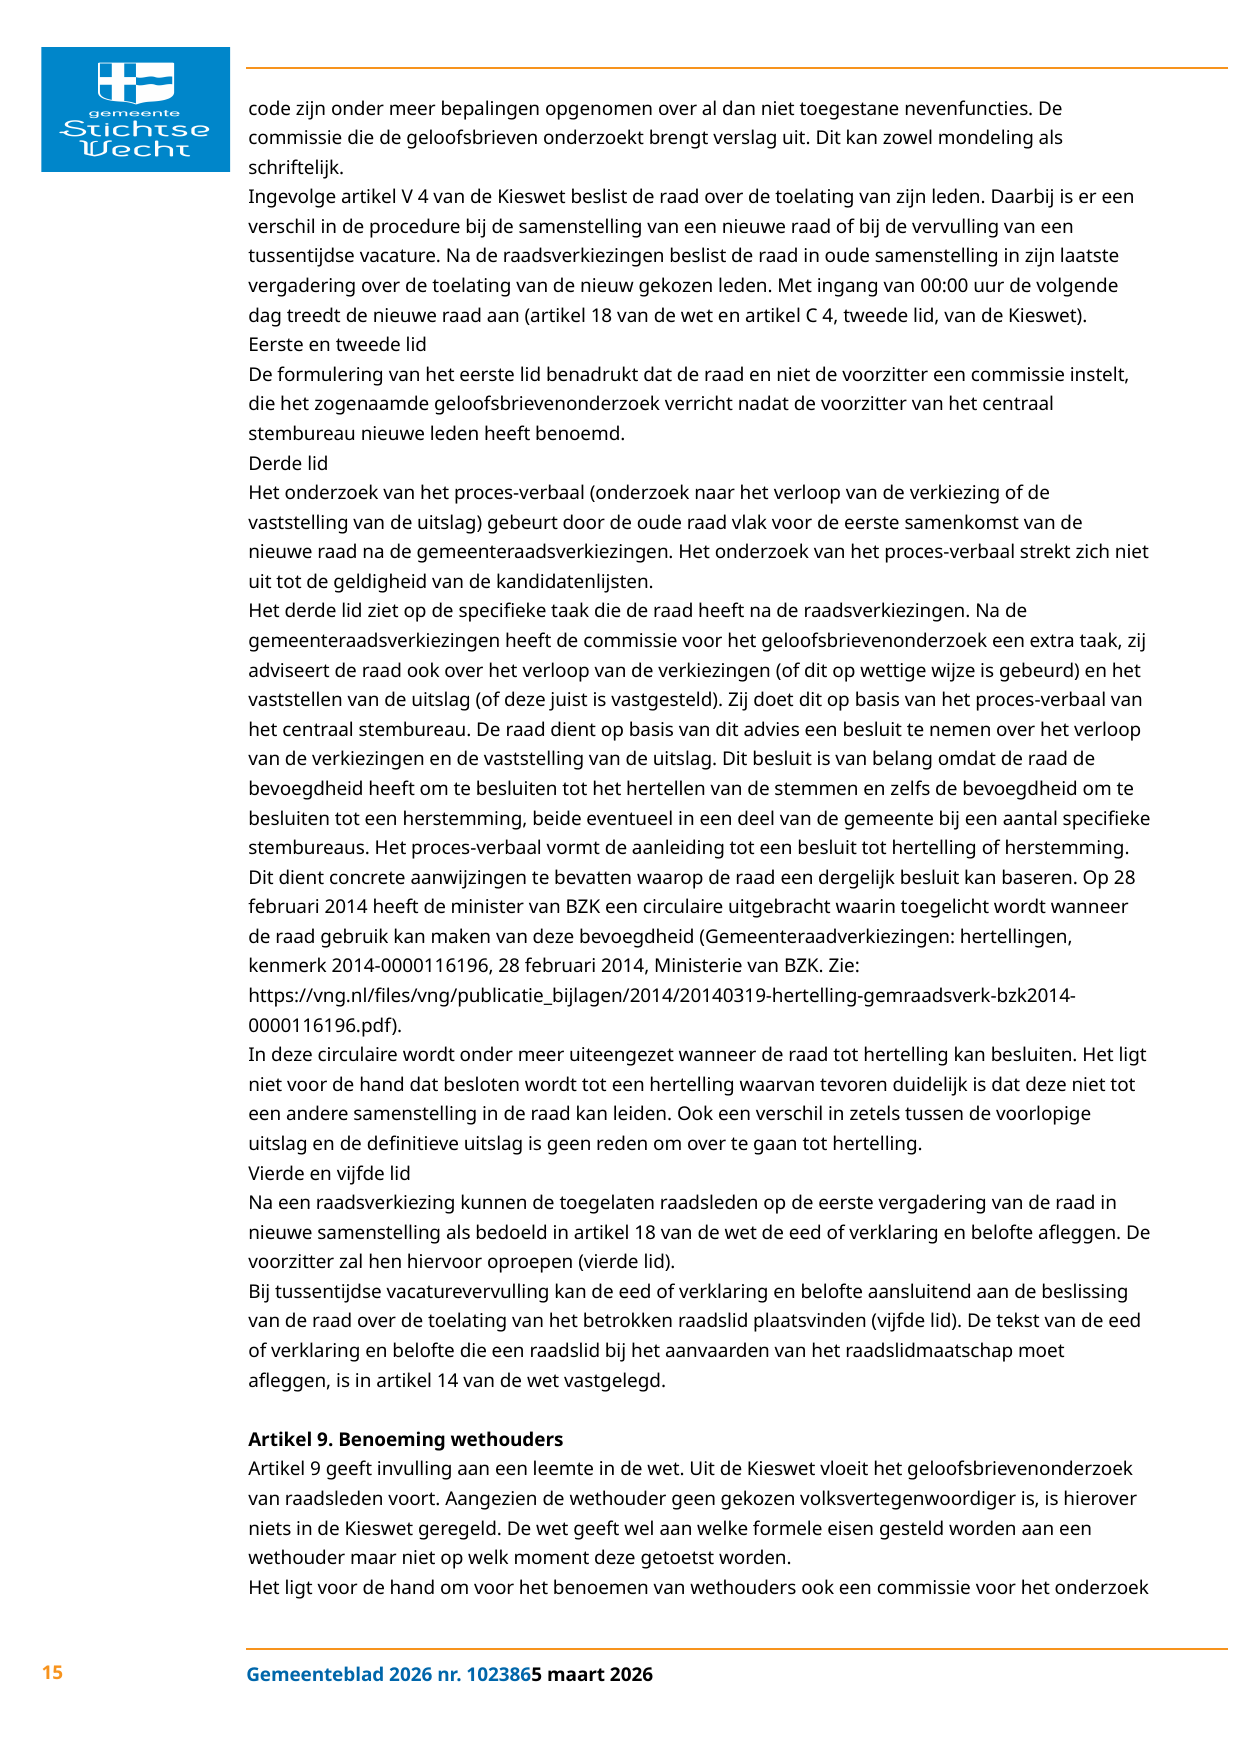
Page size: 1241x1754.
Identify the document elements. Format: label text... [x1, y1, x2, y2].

text Het onderzoek van het proces-verbaal (onderzoek naar het verloop van de verkiezing of de vaststelling van de uitslag) gebeurt door de oude raad vlak voor de eerste samenkomst van de nieuwe raad na de gemeenteraadsverkiezingen. Het onderzoek van het proces-verbaal strekt zich niet uit tot de geldigheid van de kandidatenlijsten. [248, 479, 1152, 594]
text Het derde lid ziet op de specifieke taak die de raad heeft na de raadsverkiezingen. Na de gemeenteraadsverkiezingen heeft de commissie voor het geloofsbrievenonderzoek een extra taak, zij adviseert de raad ook over het verloop van de verkiezingen (of dit op wettige wijze is gebeurd) en het vaststellen van de uitslag (of deze juist is vastgesteld). Zij doet dit op basis van het proces-verbaal van het centraal stembureau. De raad dient op basis van dit advies een besluit te nemen over het verloop van de verkiezingen en de vaststelling van de uitslag. Dit besluit is van belang omdat de raad de bevoegdheid heeft om te besluiten tot het hertellen van de stemmen en zelfs de bevoegdheid om te besluiten tot een herstemming, beide eventueel in een deel van de gemeente bij een aantal specifieke stembureaus. Het proces-verbaal vormt de aanleiding tot een besluit tot hertelling of herstemming. Dit dient concrete aanwijzingen te bevatten waarop de raad een dergelijk besluit kan baseren. Op 28 februari 2014 heeft de minister van BZK een circulaire uitgebracht waarin toegelicht wordt wanneer de raad gebruik kan maken van deze bevoegdheid (Gemeenteraadverkiezingen: hertellingen, kenmerk 2014-0000116196, 28 februari 2014, Ministerie van BZK. Zie: [248, 598, 1152, 978]
text Artikel 9. Benoeming wethouders [248, 1426, 1152, 1452]
text Na een raadsverkiezing kunnen de toegelaten raadsleden op de eerste vergadering van de raad in nieuwe samenstelling als bedoeld in artikel 18 van de wet de eed of verklaring en belofte afleggen. De voorzitter zal hen hiervoor oproepen (vierde lid). [248, 1189, 1152, 1274]
text Vierde en vijfde lid [248, 1160, 1152, 1186]
text Artikel 9 geeft invulling aan een leemte in de wet. Uit de Kieswet vloeit het geloofsbrievenonderzoek van raadsleden voort. Aangezien de wethouder geen gekozen volksvertegenwoordiger is, is hierover niets in de Kieswet geregeld. De wet geeft wel aan welke formele eisen gesteld worden aan een wethouder maar niet op welk moment deze getoetst worden. [248, 1456, 1152, 1570]
text Derde lid [248, 450, 1152, 476]
text In deze circulaire wordt onder meer uiteengezet wanneer de raad tot hertelling kan besluiten. Het ligt niet voor de hand dat besloten wordt tot een hertelling waarvan tevoren duidelijk is dat deze niet tot een andere samenstelling in de raad kan leiden. Ook een verschil in zetels tussen de voorlopige uitslag en de definitieve uitslag is geen reden om over te gaan tot hertelling. [248, 1041, 1152, 1156]
text Eerste en tweede lid [248, 331, 1152, 357]
picture [99, 63, 135, 101]
text https://vng.nl/files/vng/publicatie_bijlagen/2014/20140319-hertelling-gemraadsverk-bzk2014-0000116196.pdf). [248, 982, 1152, 1038]
text Ingevolge artikel V 4 van de Kieswet beslist de raad over de toelating van zijn leden. Daarbij is er een verschil in de procedure bij de samenstelling van een nieuwe raad of bij de vervulling van een tussentijdse vacature. Na de raadsverkiezingen beslist de raad in oude samenstelling in zijn laatste vergadering over de toelating van de nieuw gekozen leden. Met ingang van 00:00 uur de volgende dag treedt de nieuwe raad aan (artikel 18 van de wet en artikel C 4, tweede lid, van de Kieswet). [248, 183, 1152, 328]
text Het ligt voor de hand om voor het benoemen van wethouders ook een commissie voor het onderzoek [248, 1574, 1152, 1600]
picture [137, 63, 174, 103]
text De formulering van het eerste lid benadrukt dat de raad en niet de voorzitter een commissie instelt, die het zogenaamde geloofsbrievenonderzoek verricht nadat de voorzitter van het centraal stembureau nieuwe leden heeft benoemd. [248, 361, 1152, 446]
text code zijn onder meer bepalingen opgenomen over al dan niet toegestane nevenfuncties. De commissie die de geloofsbrieven onderzoekt brengt verslag uit. Dit kan zowel mondeling als schriftelijk. [248, 95, 1152, 180]
text Bij tussentijdse vacaturevervulling kan de eed of verklaring en belofte aansluitend aan de beslissing van de raad over de toelating van het betrokken raadslid plaatsvinden (vijfde lid). De tekst van de eed of verklaring en belofte die een raadslid bij het aanvaarden van het raadslidmaatschap moet afleggen, is in artikel 14 van de wet vastgelegd. [248, 1278, 1152, 1393]
